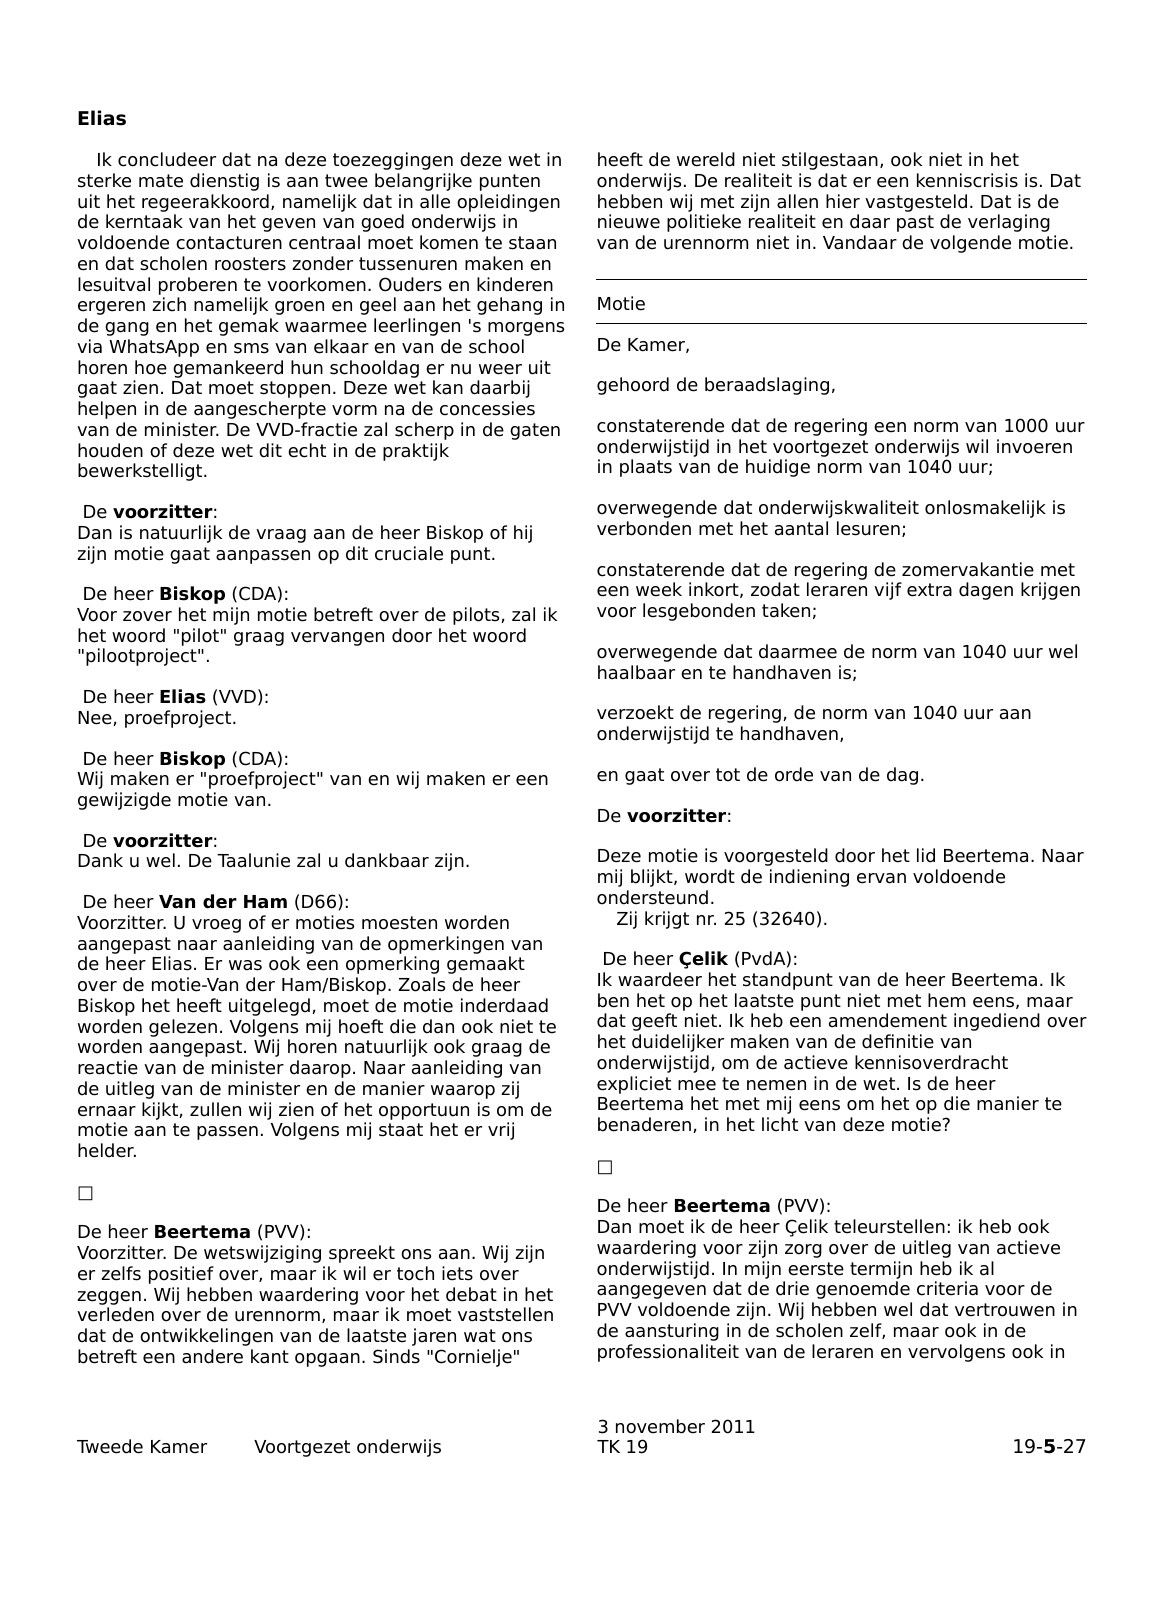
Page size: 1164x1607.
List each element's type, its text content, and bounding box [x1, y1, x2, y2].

text overwegende dat daarmee de norm van 1040 uur wel haalbaar en te handhaven is; [596, 642, 1087, 683]
text gehoord de beraadslaging, [596, 375, 1087, 396]
text Ik waardeer het standpunt van de heer Beertema. Ik ben het op het laatste punt niet met hem eens, maar dat geeft niet. Ik heb een amendement ingediend over het duidelijker maken van de definitie van onderwijstijd, om de actieve kennisoverdracht expliciet mee te nemen in de wet. Is de heer Beertema het met mij eens om het op die manier te benaderen, in het licht van deze motie? [596, 970, 1087, 1136]
text De heer Van der Ham (D66): [77, 892, 567, 913]
text Voorzitter. De wetswijziging spreekt ons aan. Wij zijn er zelfs positief over, maar ik wil er toch iets over zeggen. Wij hebben waardering voor het debat in het verleden over de urennorm, maar ik moet vaststellen dat de ontwikkelingen van de laatste jaren wat ons betreft een andere kant opgaan. Sinds "Cornielje" [77, 1243, 567, 1367]
text De heer Elias (VVD): [77, 687, 567, 708]
text De voorzitter: [77, 831, 567, 851]
text De voorzitter: [77, 502, 567, 523]
text heeft de wereld niet stilgestaan, ook niet in het onderwijs. De realiteit is dat er een kenniscrisis is. Dat hebben wij met zijn allen hier vastgesteld. Dat is de nieuwe politieke realiteit en daar past de verlaging van de urennorm niet in. Vandaar de volgende motie. [596, 150, 1087, 254]
text constaterende dat de regering een norm van 1000 uur onderwijstijd in het voortgezet onderwijs wil invoeren in plaats van de huidige norm van 1040 uur; [596, 416, 1087, 478]
text Ik concludeer dat na deze toezeggingen deze wet in sterke mate dienstig is aan twee belangrijke punten uit het regeerakkoord, namelijk dat in alle opleidingen de kerntaak van het geven van goed onderwijs in voldoende contacturen centraal moet komen te staan en dat scholen roosters zonder tussenuren maken en lesuitval proberen te voorkomen. Ouders en kinderen ergeren zich namelijk groen en geel aan het gehang in de gang en het gemak waarmee leerlingen 's morgens via WhatsApp en sms van elkaar en van de school horen hoe gemankeerd hun schooldag er nu weer uit gaat zien. Dat moet stoppen. Deze wet kan daarbij helpen in de aangescherpte vorm na de concessies van de minister. De VVD-fractie zal scherp in de gaten houden of deze wet dit echt in de praktijk bewerkstelligt. [77, 150, 567, 482]
text De Kamer, [596, 334, 1087, 355]
text Deze motie is voorgesteld door het lid Beertema. Naar mij blijkt, wordt de indiening ervan voldoende ondersteund. [596, 846, 1087, 908]
text constaterende dat de regering de zomervakantie met een week inkort, zodat leraren vijf extra dagen krijgen voor lesgebonden taken; [596, 559, 1087, 622]
text Voorzitter. U vroeg of er moties moesten worden aangepast naar aanleiding van de opmerkingen van de heer Elias. Er was ook een opmerking gemaakt over de motie-Van der Ham/Biskop. Zoals de heer Biskop het heeft uitgelegd, moet de motie inderdaad worden gelezen. Volgens mij hoeft die dan ook niet te worden aangepast. Wij horen natuurlijk ook graag de reactie van de minister daarop. Naar aanleiding van de uitleg van de minister en de manier waarop zij ernaar kijkt, zullen wij zien of het opportuun is om de motie aan te passen. Volgens mij staat het er vrij helder. [77, 913, 567, 1162]
text Dank u wel. De Taalunie zal u dankbaar zijn. [77, 851, 567, 872]
text Nee, proefproject. [77, 708, 567, 728]
text Voor zover het mijn motie betreft over de pilots, zal ik het woord "pilot" graag vervangen door het woord "pilootproject". [77, 605, 567, 667]
text De heer Beertema (PVV): [77, 1222, 567, 1243]
text De voorzitter: [596, 805, 1087, 826]
text Motie [596, 294, 1087, 314]
text Zij krijgt nr. 25 (32640). [596, 908, 1087, 929]
text □ [77, 1182, 567, 1202]
text Dan is natuurlijk de vraag aan de heer Biskop of hij zijn motie gaat aanpassen op dit cruciale punt. [77, 523, 567, 564]
text Dan moet ik de heer Çelik teleurstellen: ik heb ook waardering voor zijn zorg over de uitleg van actieve onderwijstijd. In mijn eerste termijn heb ik al aangegeven dat de drie genoemde criteria voor de PVV voldoende zijn. Wij hebben wel dat vertrouwen in de aansturing in de scholen zelf, maar ook in de professionaliteit van de leraren en vervolgens ook in [596, 1217, 1087, 1362]
text De heer Çelik (PvdA): [596, 949, 1087, 970]
text De heer Biskop (CDA): [77, 584, 567, 605]
text verzoekt de regering, de norm van 1040 uur aan onderwijstijd te handhaven, [596, 703, 1087, 745]
text Wij maken er "proefproject" van en wij maken er een gewijzigde motie van. [77, 769, 567, 811]
text overwegende dat onderwijskwaliteit onlosmakelijk is verbonden met het aantal lesuren; [596, 498, 1087, 539]
text en gaat over tot de orde van de dag. [596, 765, 1087, 785]
text De heer Biskop (CDA): [77, 748, 567, 769]
text De heer Beertema (PVV): [596, 1196, 1087, 1217]
text □ [596, 1156, 1087, 1176]
